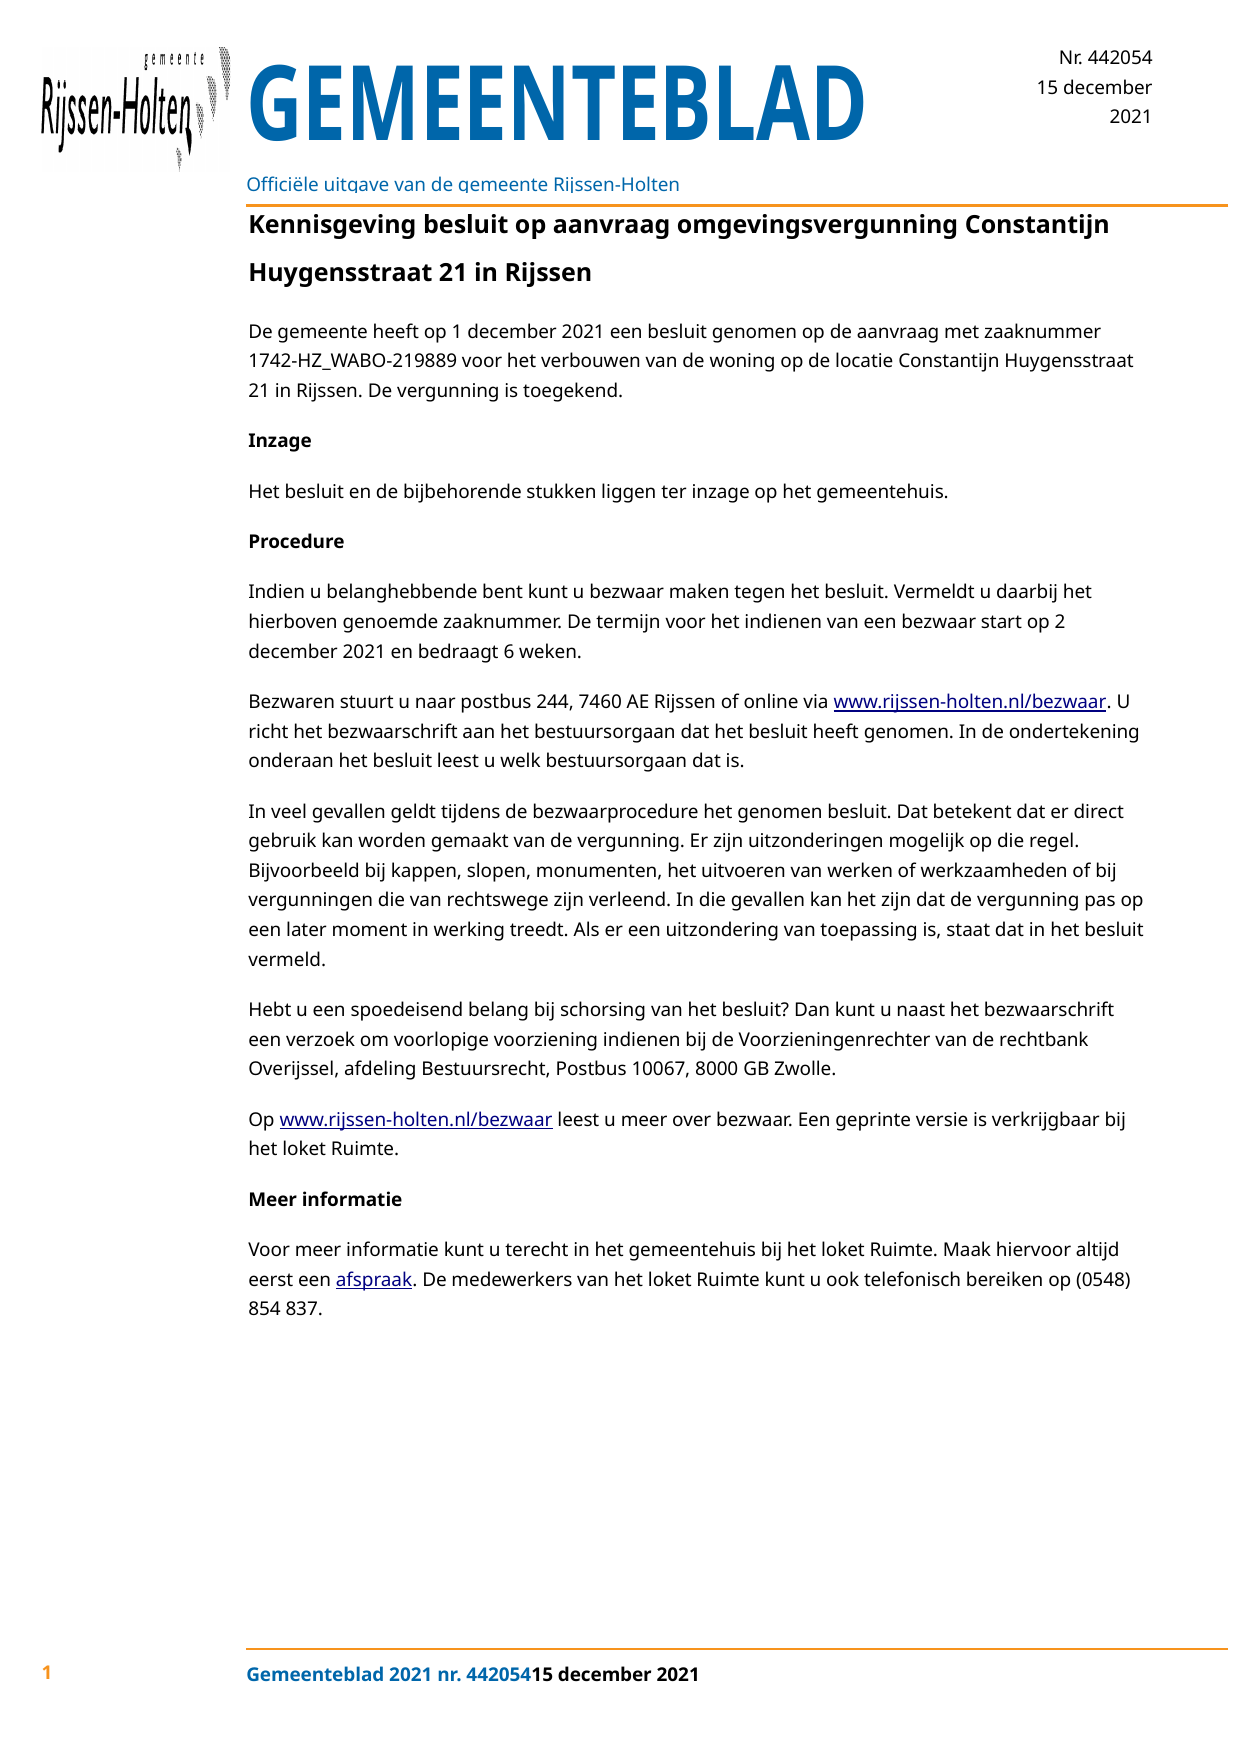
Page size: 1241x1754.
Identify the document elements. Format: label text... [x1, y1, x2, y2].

text Hebt u een spoedeisend belang bij schorsing van het besluit? Dan kunt u naast het bezwaarschrift een verzoek om voorlopige voorziening indienen bij de Voorzieningenrechter van de rechtbank Overijssel, afdeling Bestuursrecht, Postbus 10067, 8000 GB Zwolle. [248, 996, 1152, 1081]
text Inzage [248, 427, 1152, 453]
text Het besluit en de bijbehorende stukken liggen ter inzage op het gemeentehuis. [248, 478, 1152, 504]
text Bezwaren stuurt u naar postbus 244, 7460 AE Rijssen of online via www.rijssen-holten.nl/bezwaar. U richt het bezwaarschrift aan het bestuursorgaan dat het besluit heeft genomen. In de ondertekening onderaan het besluit leest u welk bestuursorgaan dat is. [248, 688, 1152, 773]
text Indien u belanghebbende bent kunt u bezwaar maken tegen het besluit. Vermeldt u daarbij het hierboven genoemde zaaknummer. De termijn voor het indienen van een bezwaar start op 2 december 2021 en bedraagt 6 weken. [248, 579, 1152, 664]
text Meer informatie [248, 1186, 1152, 1212]
text Voor meer informatie kunt u terecht in het gemeentehuis bij het loket Ruimte. Maak hiervoor altijd eerst een afspraak. De medewerkers van het loket Ruimte kunt u ook telefonisch bereiken op (0548) 854 837. [248, 1236, 1152, 1321]
text Procedure [248, 528, 1152, 554]
picture [41, 47, 231, 172]
text Kennisgeving besluit op aanvraag omgevingsvergunning Constantijn Huygensstraat 21 in Rijssen [248, 207, 1152, 288]
text Op www.rijssen-holten.nl/bezwaar leest u meer over bezwaar. Een geprinte versie is verkrijgbaar bij het loket Ruimte. [248, 1106, 1152, 1161]
text In veel gevallen geldt tijdens de bezwaarprocedure het genomen besluit. Dat betekent dat er direct gebruik kan worden gemaakt van de vergunning. Er zijn uitzonderingen mogelijk op die regel. Bijvoorbeeld bij kappen, slopen, monumenten, het uitvoeren van werken of werkzaamheden of bij vergunningen die van rechtswege zijn verleend. In die gevallen kan het zijn dat de vergunning pas op een later moment in werking treedt. Als er een uitzondering van toepassing is, staat dat in het besluit vermeld. [248, 798, 1152, 972]
text De gemeente heeft op 1 december 2021 een besluit genomen op de aanvraag met zaaknummer 1742-HZ_WABO-219889 voor het verbouwen van de woning op de locatie Constantijn Huygensstraat 21 in Rijssen. De vergunning is toegekend. [248, 318, 1152, 403]
